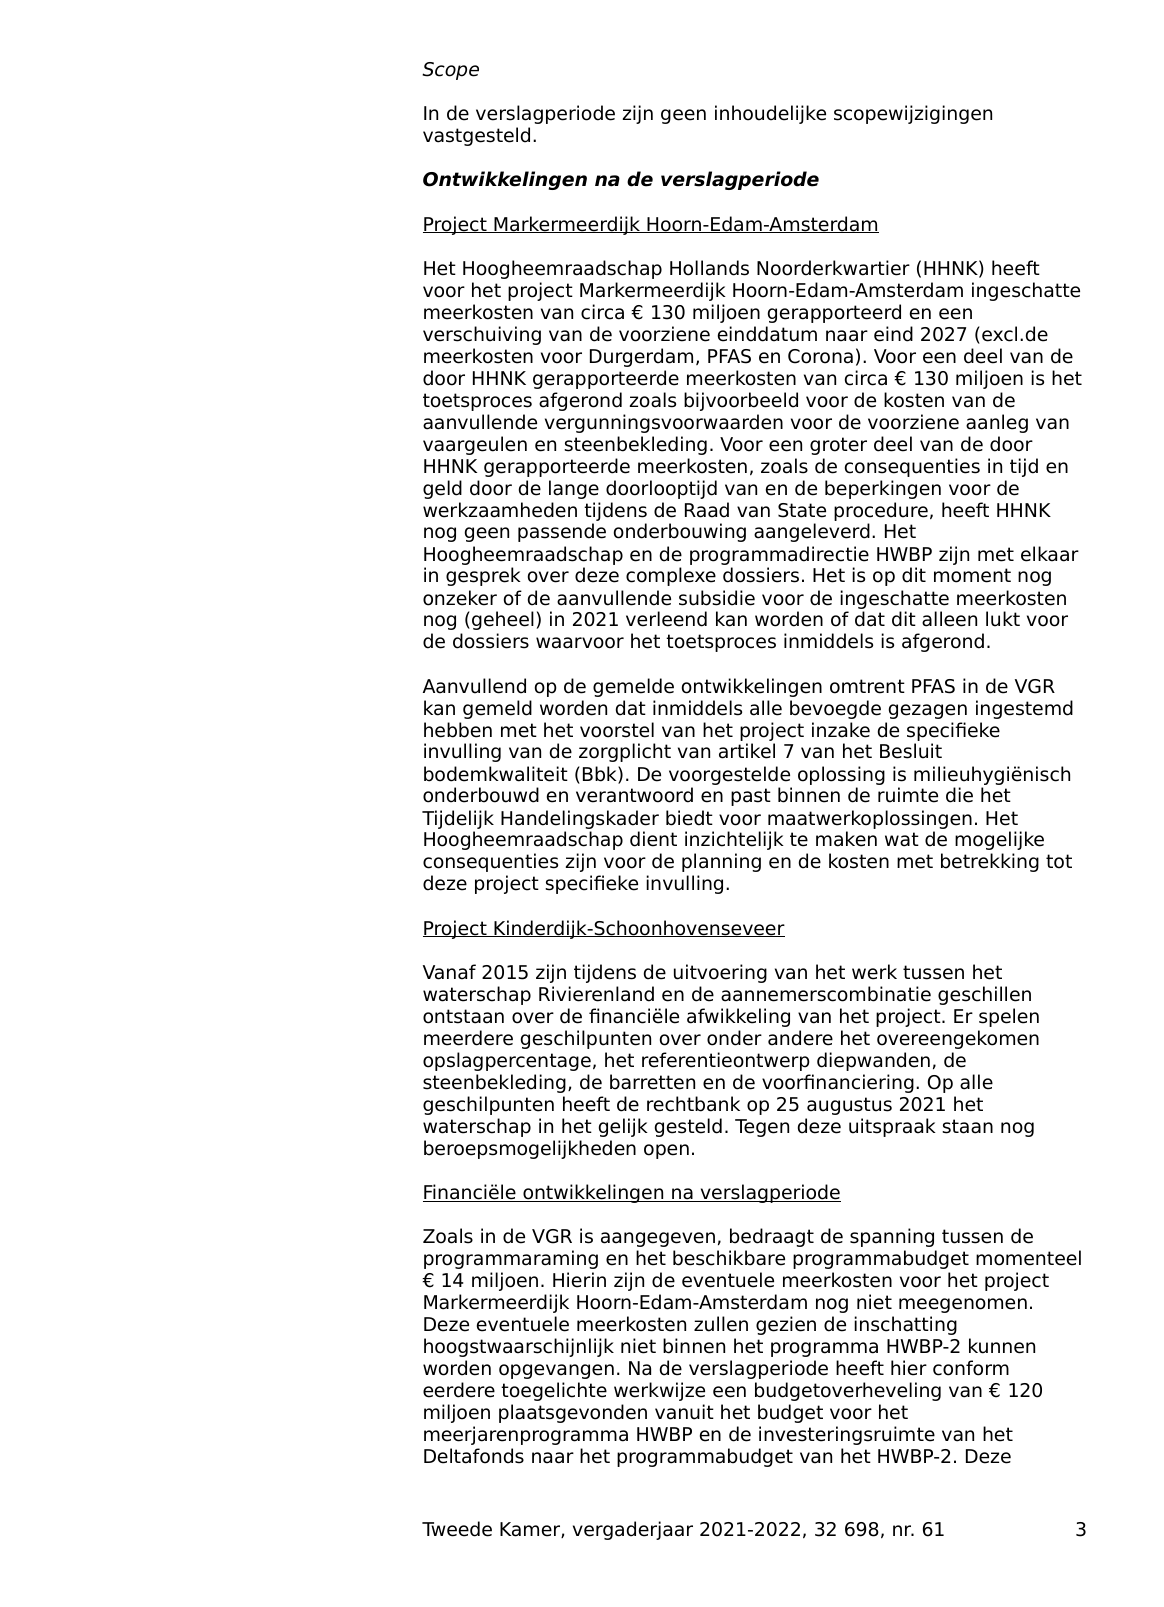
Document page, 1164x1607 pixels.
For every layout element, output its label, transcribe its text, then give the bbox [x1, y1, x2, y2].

subtitle Project Markermeerdijk Hoorn-Edam-Amsterdam [422, 213, 1087, 236]
subtitle Ontwikkelingen na de verslagperiode [422, 169, 1087, 191]
text Aanvullend op de gemelde ontwikkelingen omtrent PFAS in de VGR kan gemeld worden dat inmiddels alle bevoegde gezagen ingestemd hebben met het voorstel van het project inzake de specifieke invulling van de zorgplicht van artikel 7 van het Besluit bodemkwaliteit (Bbk). De voorgestelde oplossing is milieuhygiënisch onderbouwd en verantwoord en past binnen de ruimte die het Tijdelijk Handelingskader biedt voor maatwerkoplossingen. Het Hoogheemraadschap dient inzichtelijk te maken wat de mogelijke consequenties zijn voor de planning en de kosten met betrekking tot deze project specifieke invulling. [422, 676, 1087, 895]
subtitle Scope [422, 59, 1087, 81]
text Het Hoogheemraadschap Hollands Noorderkwartier (HHNK) heeft voor het project Markermeerdijk Hoorn-Edam-Amsterdam ingeschatte meerkosten van circa € 130 miljoen gerapporteerd en een verschuiving van de voorziene einddatum naar eind 2027 (excl.de meerkosten voor Durgerdam, PFAS en Corona). Voor een deel van de door HHNK gerapporteerde meerkosten van circa € 130 miljoen is het toetsproces afgerond zoals bijvoorbeeld voor de kosten van de aanvullende vergunningsvoorwaarden voor de voorziene aanleg van vaargeulen en steenbekleding. Voor een groter deel van de door HHNK gerapporteerde meerkosten, zoals de consequenties in tijd en geld door de lange doorlooptijd van en de beperkingen voor de werkzaamheden tijdens de Raad van State procedure, heeft HHNK nog geen passende onderbouwing aangeleverd. Het Hoogheemraadschap en de programmadirectie HWBP zijn met elkaar in gesprek over deze complexe dossiers. Het is op dit moment nog onzeker of de aanvullende subsidie voor de ingeschatte meerkosten nog (geheel) in 2021 verleend kan worden of dat dit alleen lukt voor de dossiers waarvoor het toetsproces inmiddels is afgerond. [422, 258, 1087, 653]
text Zoals in de VGR is aangegeven, bedraagt de spanning tussen de programmaraming en het beschikbare programmabudget momenteel € 14 miljoen. Hierin zijn de eventuele meerkosten voor het project Markermeerdijk Hoorn-Edam-Amsterdam nog niet meegenomen. Deze eventuele meerkosten zullen gezien de inschatting hoogstwaarschijnlijk niet binnen het programma HWBP-2 kunnen worden opgevangen. Na de verslagperiode heeft hier conform eerdere toegelichte werkwijze een budgetoverheveling van € 120 miljoen plaatsgevonden vanuit het budget voor het meerjarenprogramma HWBP en de investeringsruimte van het Deltafonds naar het programmabudget van het HWBP-2. Deze [422, 1226, 1087, 1468]
subtitle Project Kinderdijk-Schoonhovenseveer [422, 917, 1087, 939]
text Vanaf 2015 zijn tijdens de uitvoering van het werk tussen het waterschap Rivierenland en de aannemerscombinatie geschillen ontstaan over de financiële afwikkeling van het project. Er spelen meerdere geschilpunten over onder andere het overeengekomen opslagpercentage, het referentieontwerp diepwanden, de steenbekleding, de barretten en de voorfinanciering. Op alle geschilpunten heeft de rechtbank op 25 augustus 2021 het waterschap in het gelijk gesteld. Tegen deze uitspraak staan nog beroepsmogelijkheden open. [422, 962, 1087, 1159]
subtitle Financiële ontwikkelingen na verslagperiode [422, 1182, 1087, 1204]
text In de verslagperiode zijn geen inhoudelijke scopewijzigingen vastgesteld. [422, 103, 1087, 147]
